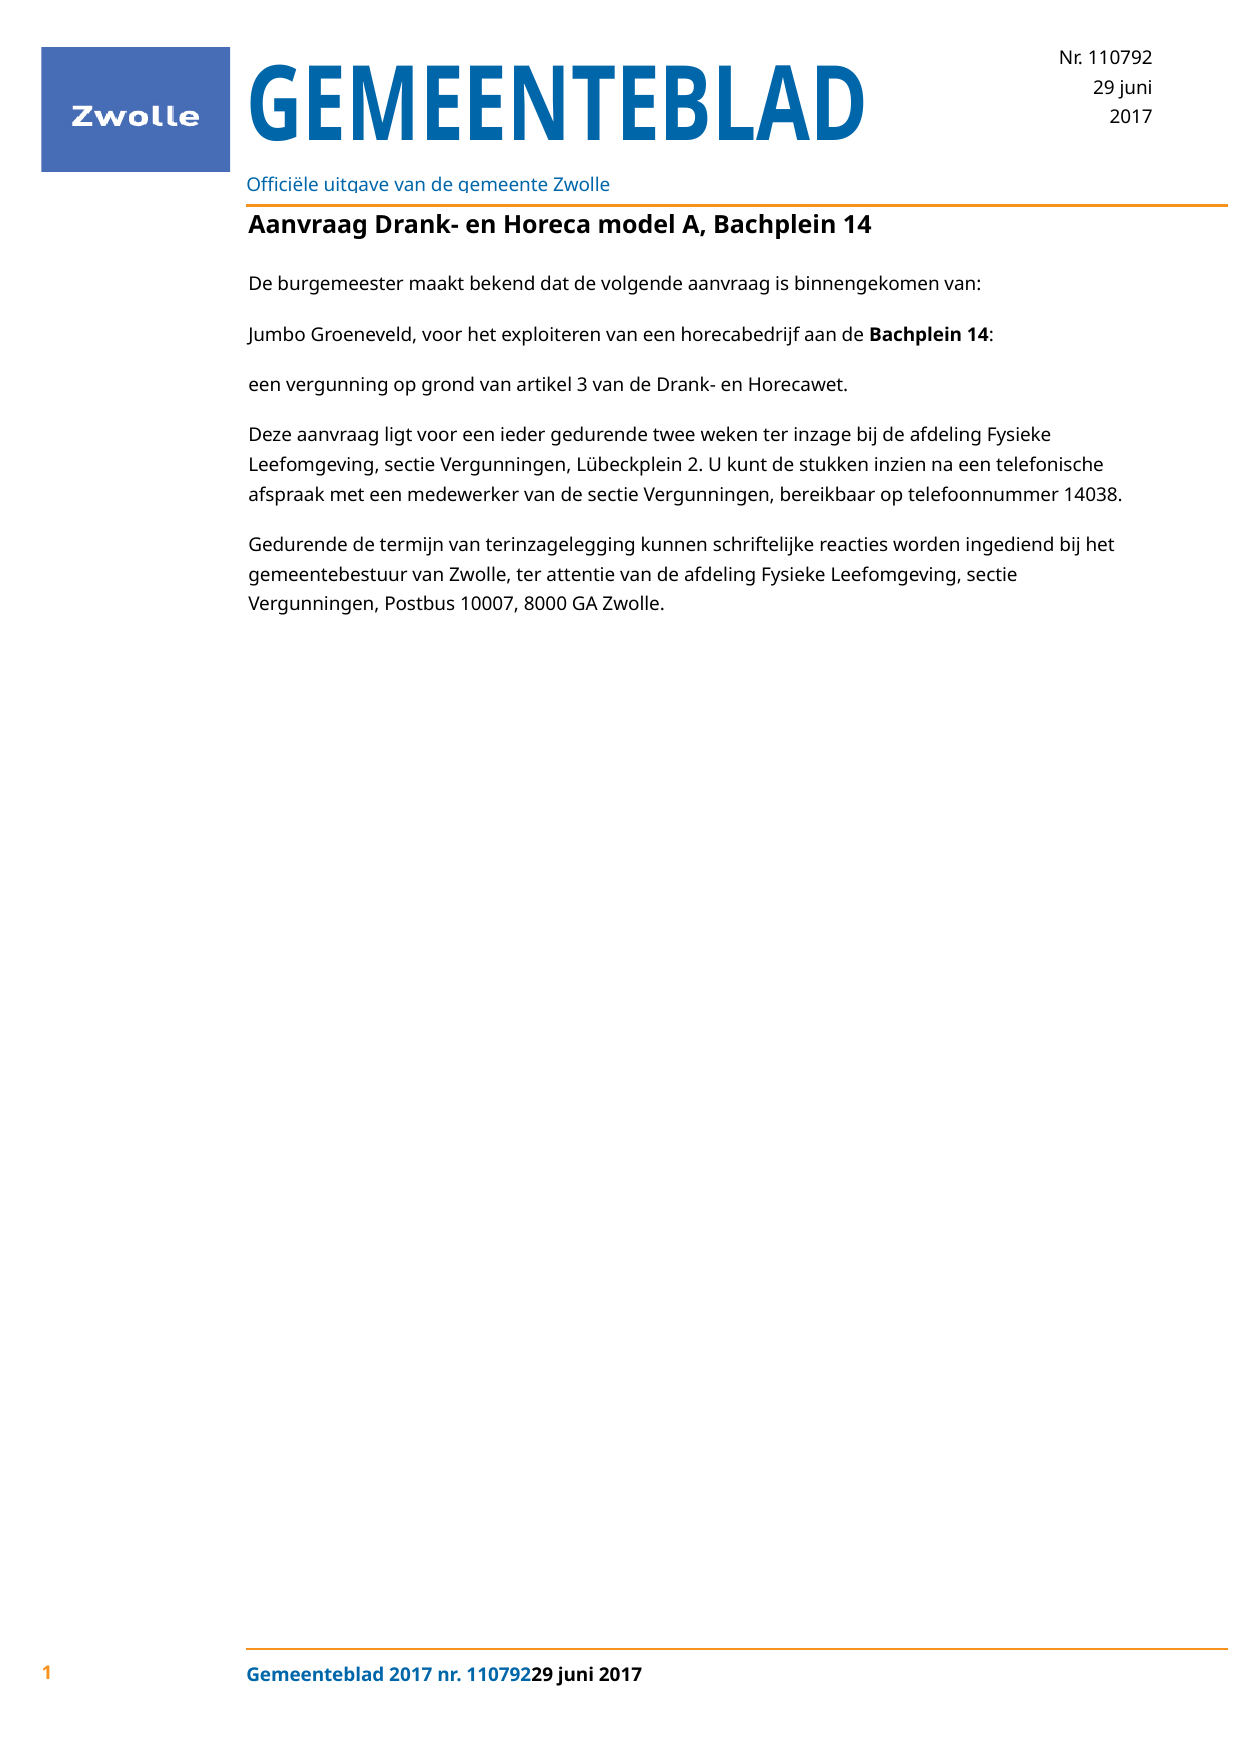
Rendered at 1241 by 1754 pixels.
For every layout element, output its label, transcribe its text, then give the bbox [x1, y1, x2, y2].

picture [41, 47, 231, 172]
text Aanvraag Drank- en Horeca model A, Bachplein 14 [248, 207, 1152, 241]
text een vergunning op grond van artikel 3 van de Drank- en Horecawet. [248, 371, 1152, 397]
text Deze aanvraag ligt voor een ieder gedurende twee weken ter inzage bij de afdeling Fysieke Leefomgeving, sectie Vergunningen, Lübeckplein 2. U kunt de stukken inzien na een telefonische afspraak met een medewerker van de sectie Vergunningen, bereikbaar op telefoonnummer 14038. [248, 422, 1152, 506]
text De burgemeester maakt bekend dat de volgende aanvraag is binnengekomen van: [248, 270, 1152, 296]
text Gedurende de termijn van terinzagelegging kunnen schriftelijke reacties worden ingediend bij het gemeentebestuur van Zwolle, ter attentie van de afdeling Fysieke Leefomgeving, sectie Vergunningen, Postbus 10007, 8000 GA Zwolle. [248, 531, 1152, 616]
text Jumbo Groeneveld, voor het exploiteren van een horecabedrijf aan de Bachplein 14: [248, 321, 1152, 346]
